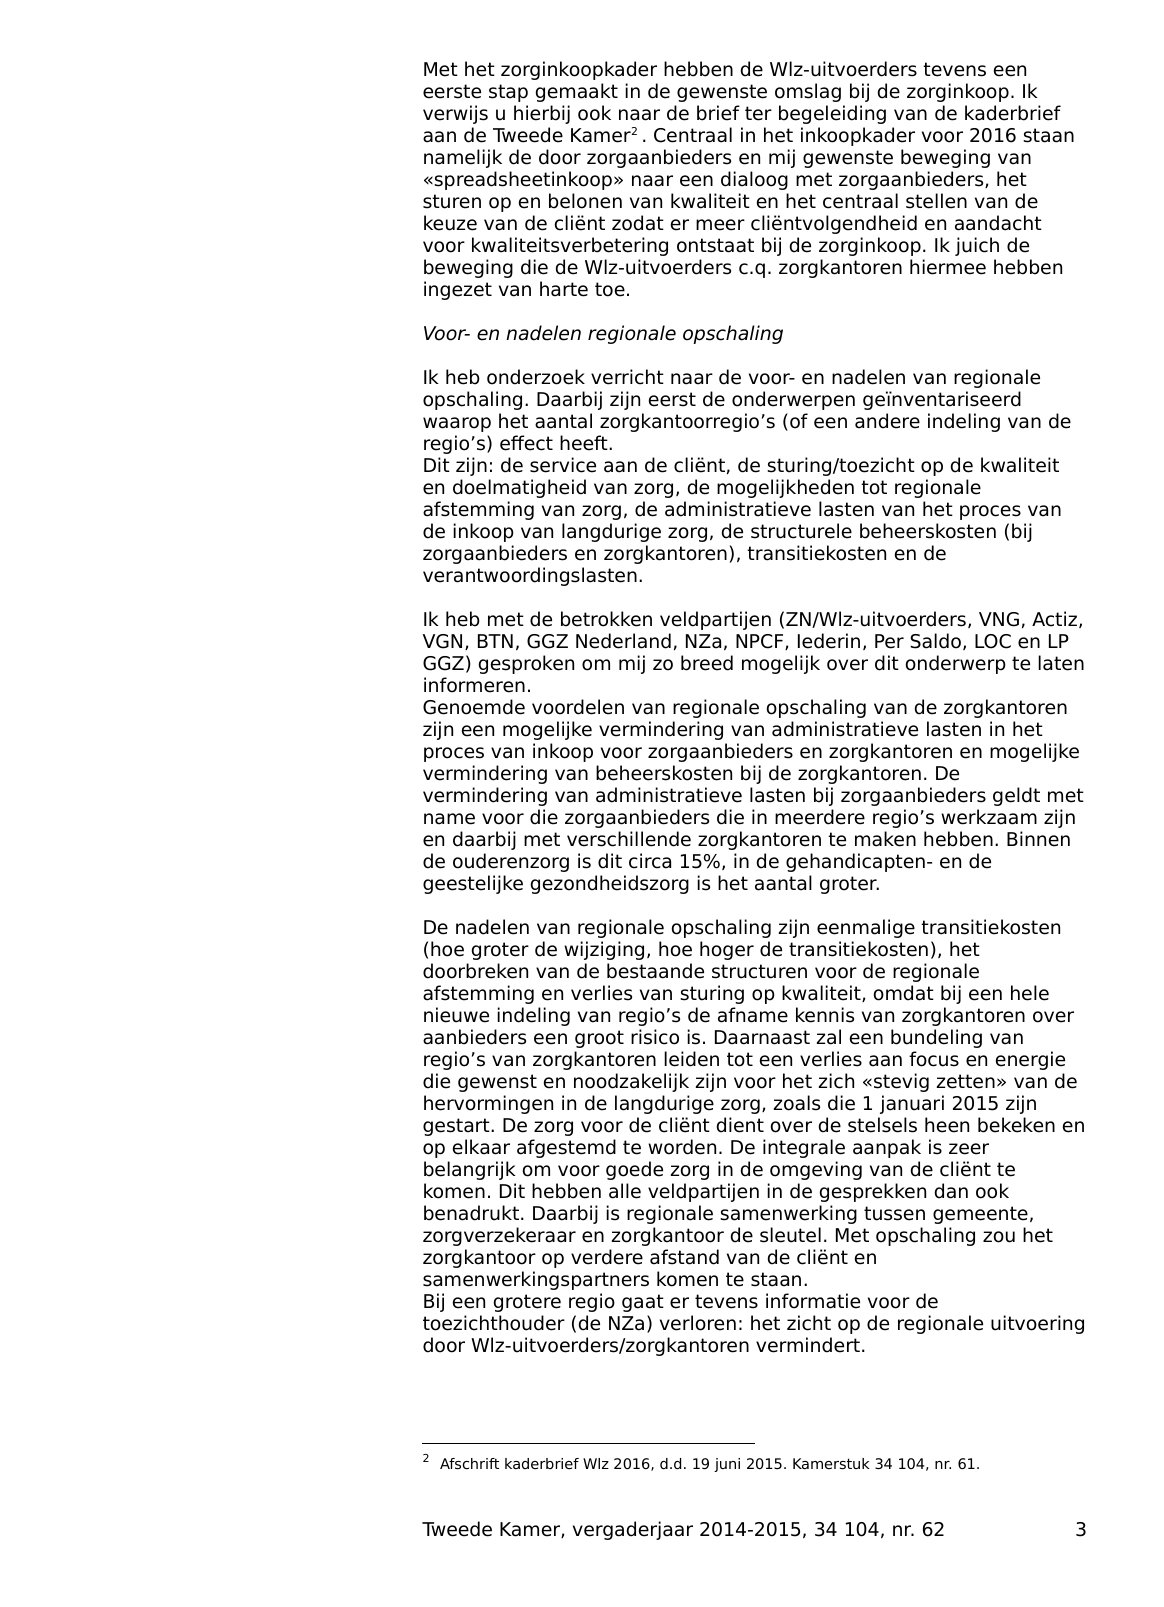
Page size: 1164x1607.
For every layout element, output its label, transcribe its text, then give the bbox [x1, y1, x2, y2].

text Ik heb onderzoek verricht naar de voor- en nadelen van regionale opschaling. Daarbij zijn eerst de onderwerpen geïnventariseerd waarop het aantal zorgkantoorregio’s (of een andere indeling van de regio’s) effect heeft. [422, 367, 1087, 455]
text De nadelen van regionale opschaling zijn eenmalige transitiekosten (hoe groter de wijziging, hoe hoger de transitiekosten), het doorbreken van de bestaande structuren voor de regionale afstemming en verlies van sturing op kwaliteit, omdat bij een hele nieuwe indeling van regio’s de afname kennis van zorgkantoren over aanbieders een groot risico is. Daarnaast zal een bundeling van regio’s van zorgkantoren leiden tot een verlies aan focus en energie die gewenst en noodzakelijk zijn voor het zich «stevig zetten» van de hervormingen in de langdurige zorg, zoals die 1 januari 2015 zijn gestart. De zorg voor de cliënt dient over de stelsels heen bekeken en op elkaar afgestemd te worden. De integrale aanpak is zeer belangrijk om voor goede zorg in de omgeving van de cliënt te komen. Dit hebben alle veldpartijen in de gesprekken dan ook benadrukt. Daarbij is regionale samenwerking tussen gemeente, zorgverzekeraar en zorgkantoor de sleutel. Met opschaling zou het zorgkantoor op verdere afstand van de cliënt en samenwerkingspartners komen te staan. [422, 917, 1087, 1291]
text Genoemde voordelen van regionale opschaling van de zorgkantoren zijn een mogelijke vermindering van administratieve lasten in het proces van inkoop voor zorgaanbieders en zorgkantoren en mogelijke vermindering van beheerskosten bij de zorgkantoren. De vermindering van administratieve lasten bij zorgaanbieders geldt met name voor die zorgaanbieders die in meerdere regio’s werkzaam zijn en daarbij met verschillende zorgkantoren te maken hebben. Binnen de ouderenzorg is dit circa 15%, in de gehandicapten- en de geestelijke gezondheidszorg is het aantal groter. [422, 697, 1087, 895]
text Met het zorginkoopkader hebben de Wlz-uitvoerders tevens een eerste stap gemaakt in de gewenste omslag bij de zorginkoop. Ik verwijs u hierbij ook naar de brief ter begeleiding van de kaderbrief aan de Tweede Kamer. Centraal in het inkoopkader voor 2016 staan namelijk de door zorgaanbieders en mij gewenste beweging van «spreadsheetinkoop» naar een dialoog met zorgaanbieders, het sturen op en belonen van kwaliteit en het centraal stellen van de keuze van de cliënt zodat er meer cliëntvolgendheid en aandacht voor kwaliteitsverbetering ontstaat bij de zorginkoop. Ik juich de beweging die de Wlz-uitvoerders c.q. zorgkantoren hiermee hebben ingezet van harte toe. [422, 59, 1087, 301]
text Afschrift kaderbrief Wlz 2016, d.d. 19 juni 2015. Kamerstuk 34 104, nr. 61. [422, 1452, 1087, 1474]
text Ik heb met de betrokken veldpartijen (ZN/Wlz-uitvoerders, VNG, Actiz, VGN, BTN, GGZ Nederland, NZa, NPCF, Iederin, Per Saldo, LOC en LP GGZ) gesproken om mij zo breed mogelijk over dit onderwerp te laten informeren. [422, 609, 1087, 697]
text Bij een grotere regio gaat er tevens informatie voor de toezichthouder (de NZa) verloren: het zicht op de regionale uitvoering door Wlz-uitvoerders/zorgkantoren vermindert. [422, 1291, 1087, 1357]
text Dit zijn: de service aan de cliënt, de sturing/toezicht op de kwaliteit en doelmatigheid van zorg, de mogelijkheden tot regionale afstemming van zorg, de administratieve lasten van het proces van de inkoop van langdurige zorg, de structurele beheerskosten (bij zorgaanbieders en zorgkantoren), transitiekosten en de verantwoordingslasten. [422, 455, 1087, 587]
subtitle Voor- en nadelen regionale opschaling [422, 323, 1087, 345]
